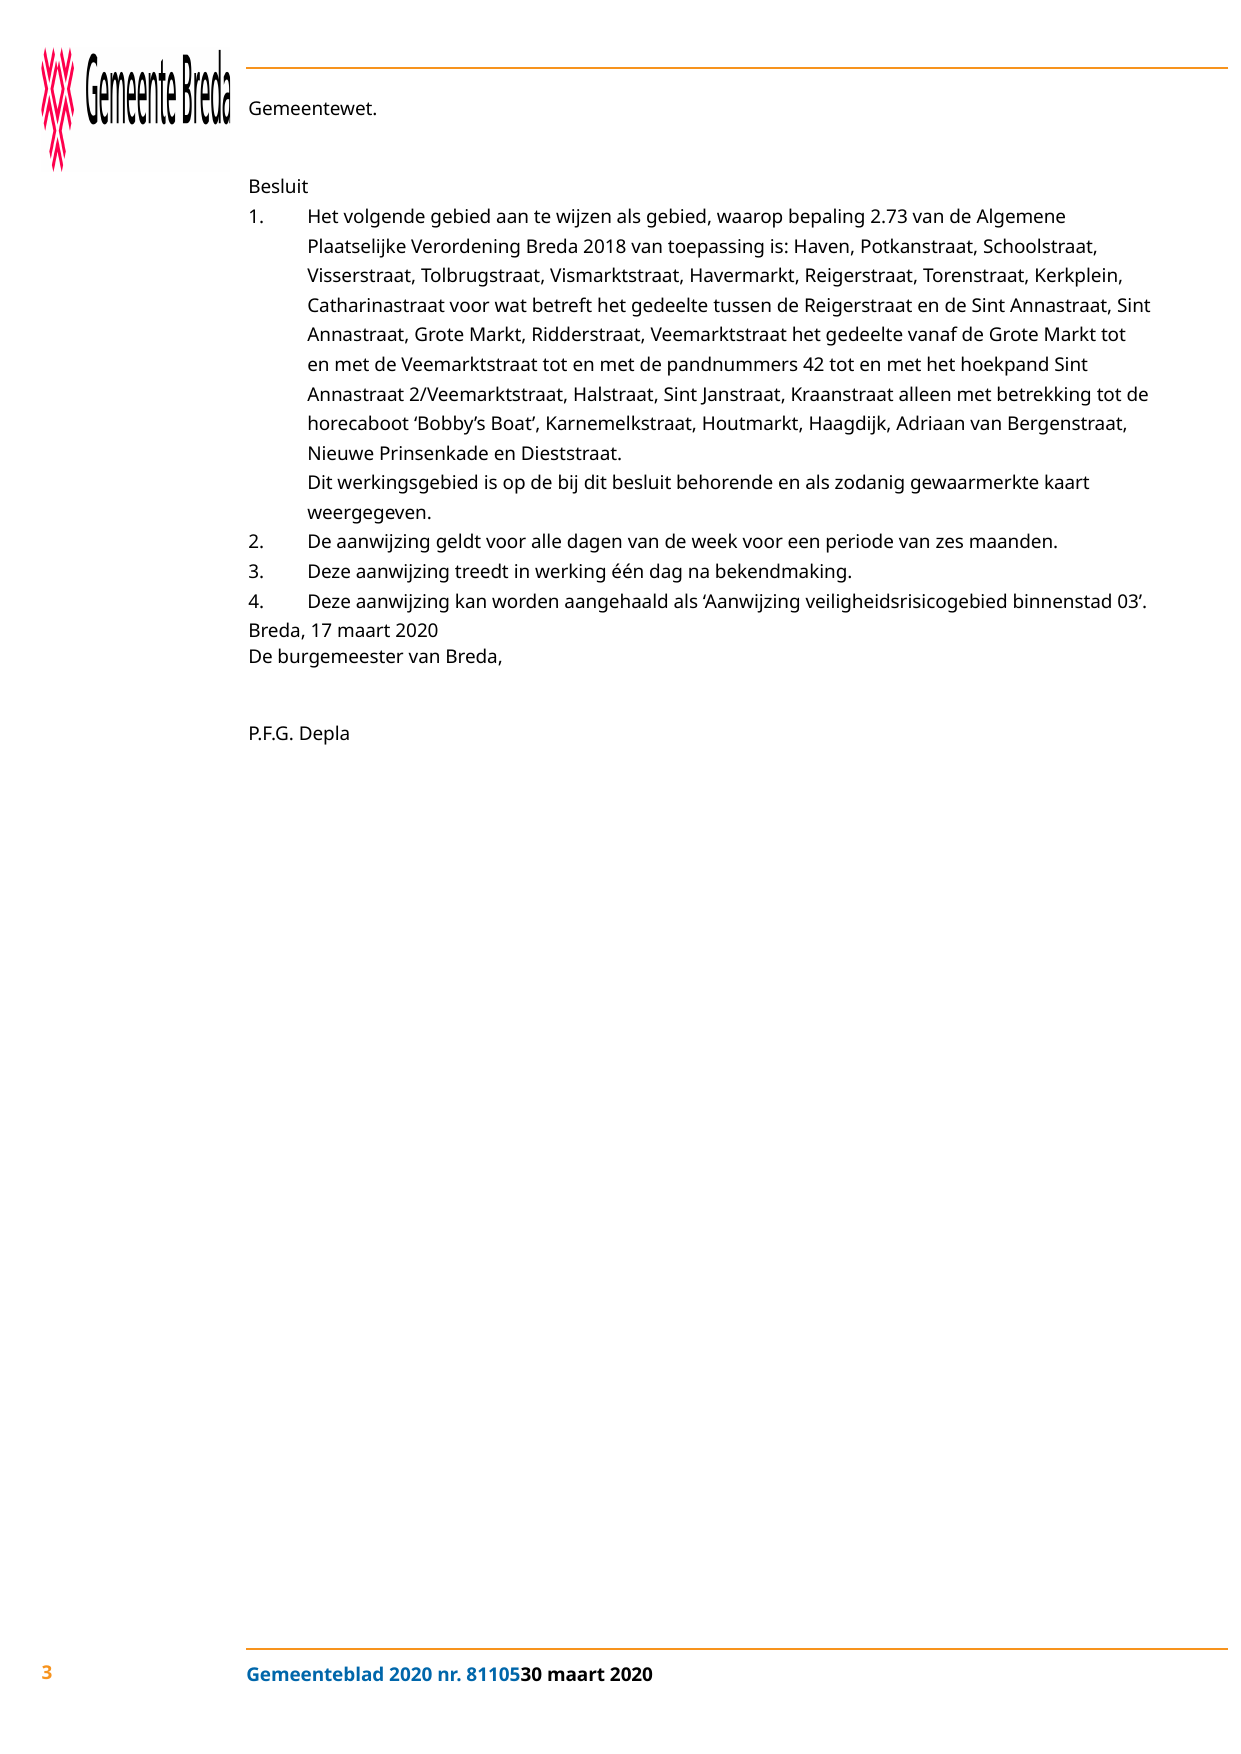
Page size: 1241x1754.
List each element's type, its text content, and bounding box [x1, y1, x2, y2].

list Deze aanwijzing treedt in werking één dag na bekendmaking. [248, 558, 1152, 584]
list Dit werkingsgebied is op de bij dit besluit behorende en als zodanig gewaarmerkte kaart weergegeven. [248, 469, 1152, 525]
text De burgemeester van Breda, [248, 643, 1152, 669]
text P.F.G. Depla [248, 720, 1152, 746]
text Breda, 17 maart 2020 [248, 617, 1152, 643]
picture [41, 47, 231, 172]
list De aanwijzing geldt voor alle dagen van de week voor een periode van zes maanden. [248, 529, 1152, 554]
text Besluit [248, 174, 1152, 199]
text Gemeentewet. [248, 95, 1152, 121]
list Deze aanwijzing kan worden aangehaald als ‘Aanwijzing veiligheidsrisicogebied binnenstad 03’. [248, 588, 1152, 613]
list Het volgende gebied aan te wijzen als gebied, waarop bepaling 2.73 van de Algemene Plaatselijke Verordening Breda 2018 van toepassing is: Haven, Potkanstraat, Schoolstraat, Visserstraat, Tolbrugstraat, Vismarktstraat, Havermarkt, Reigerstraat, Torenstraat, Kerkplein, Catharinastraat voor wat betreft het gedeelte tussen de Reigerstraat en de Sint Annastraat, Sint Annastraat, Grote Markt, Ridderstraat, Veemarktstraat het gedeelte vanaf de Grote Markt tot en met de Veemarktstraat tot en met de pandnummers 42 tot en met het hoekpand Sint Annastraat 2/Veemarktstraat, Halstraat, Sint Janstraat, Kraanstraat alleen met betrekking tot de horecaboot ‘Bobby’s Boat’, Karnemelkstraat, Houtmarkt, Haagdijk, Adriaan van Bergenstraat, Nieuwe Prinsenkade en Dieststraat. [248, 203, 1152, 466]
